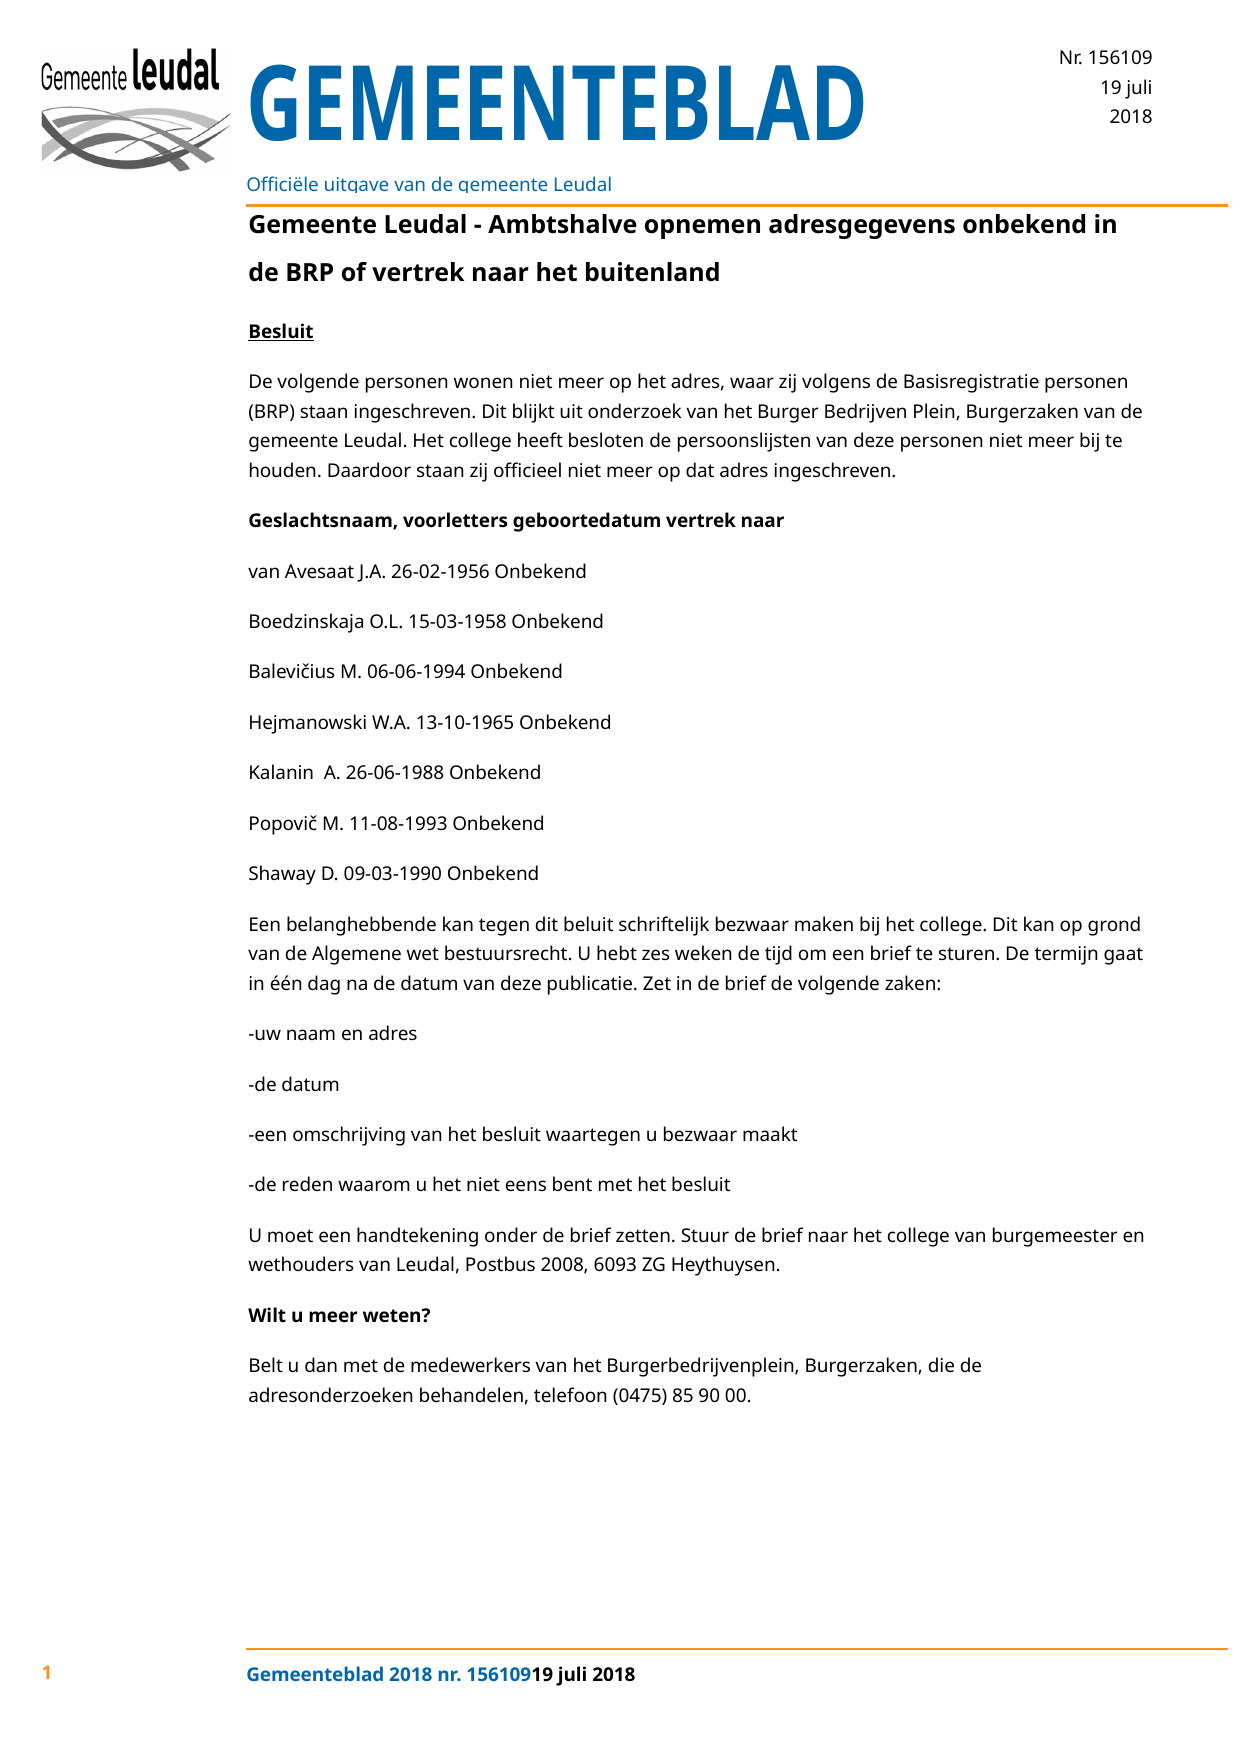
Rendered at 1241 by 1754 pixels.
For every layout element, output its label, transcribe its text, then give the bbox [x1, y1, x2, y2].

text Belt u dan met de medewerkers van het Burgerbedrijvenplein, Burgerzaken, die de adresonderzoeken behandelen, telefoon (0475) 85 90 00. [248, 1352, 1152, 1408]
text Besluit [248, 318, 1152, 344]
text -de datum [248, 1071, 1152, 1097]
text -een omschrijving van het besluit waartegen u bezwaar maakt [248, 1121, 1152, 1147]
text van Avesaat J.A. 26-02-1956 Onbekend [248, 558, 1152, 584]
text Hejmanowski W.A. 13-10-1965 Onbekend [248, 709, 1152, 735]
picture [41, 47, 231, 172]
text Gemeente Leudal - Ambtshalve opnemen adresgegevens onbekend in de BRP of vertrek naar het buitenland [248, 207, 1152, 288]
text Kalanin A. 26-06-1988 Onbekend [248, 759, 1152, 785]
text Wilt u meer weten? [248, 1302, 1152, 1328]
text U moet een handtekening onder de brief zetten. Stuur de brief naar het college van burgemeester en wethouders van Leudal, Postbus 2008, 6093 ZG Heythuysen. [248, 1222, 1152, 1277]
text Balevičius M. 06-06-1994 Onbekend [248, 659, 1152, 684]
text Een belanghebbende kan tegen dit beluit schriftelijk bezwaar maken bij het college. Dit kan op grond van de Algemene wet bestuursrecht. U hebt zes weken de tijd om een brief te sturen. De termijn gaat in één dag na de datum van deze publicatie. Zet in de brief de volgende zaken: [248, 911, 1152, 996]
text Shaway D. 09-03-1990 Onbekend [248, 860, 1152, 886]
text -de reden waarom u het niet eens bent met het besluit [248, 1172, 1152, 1197]
text -uw naam en adres [248, 1020, 1152, 1046]
text Geslachtsnaam, voorletters geboortedatum vertrek naar [248, 507, 1152, 533]
text De volgende personen wonen niet meer op het adres, waar zij volgens de Basisregistratie personen (BRP) staan ingeschreven. Dit blijkt uit onderzoek van het Burger Bedrijven Plein, Burgerzaken van de gemeente Leudal. Het college heeft besloten de persoonslijsten van deze personen niet meer bij te houden. Daardoor staan zij officieel niet meer op dat adres ingeschreven. [248, 368, 1152, 483]
text Boedzinskaja O.L. 15-03-1958 Onbekend [248, 608, 1152, 634]
text Popovič M. 11-08-1993 Onbekend [248, 810, 1152, 836]
